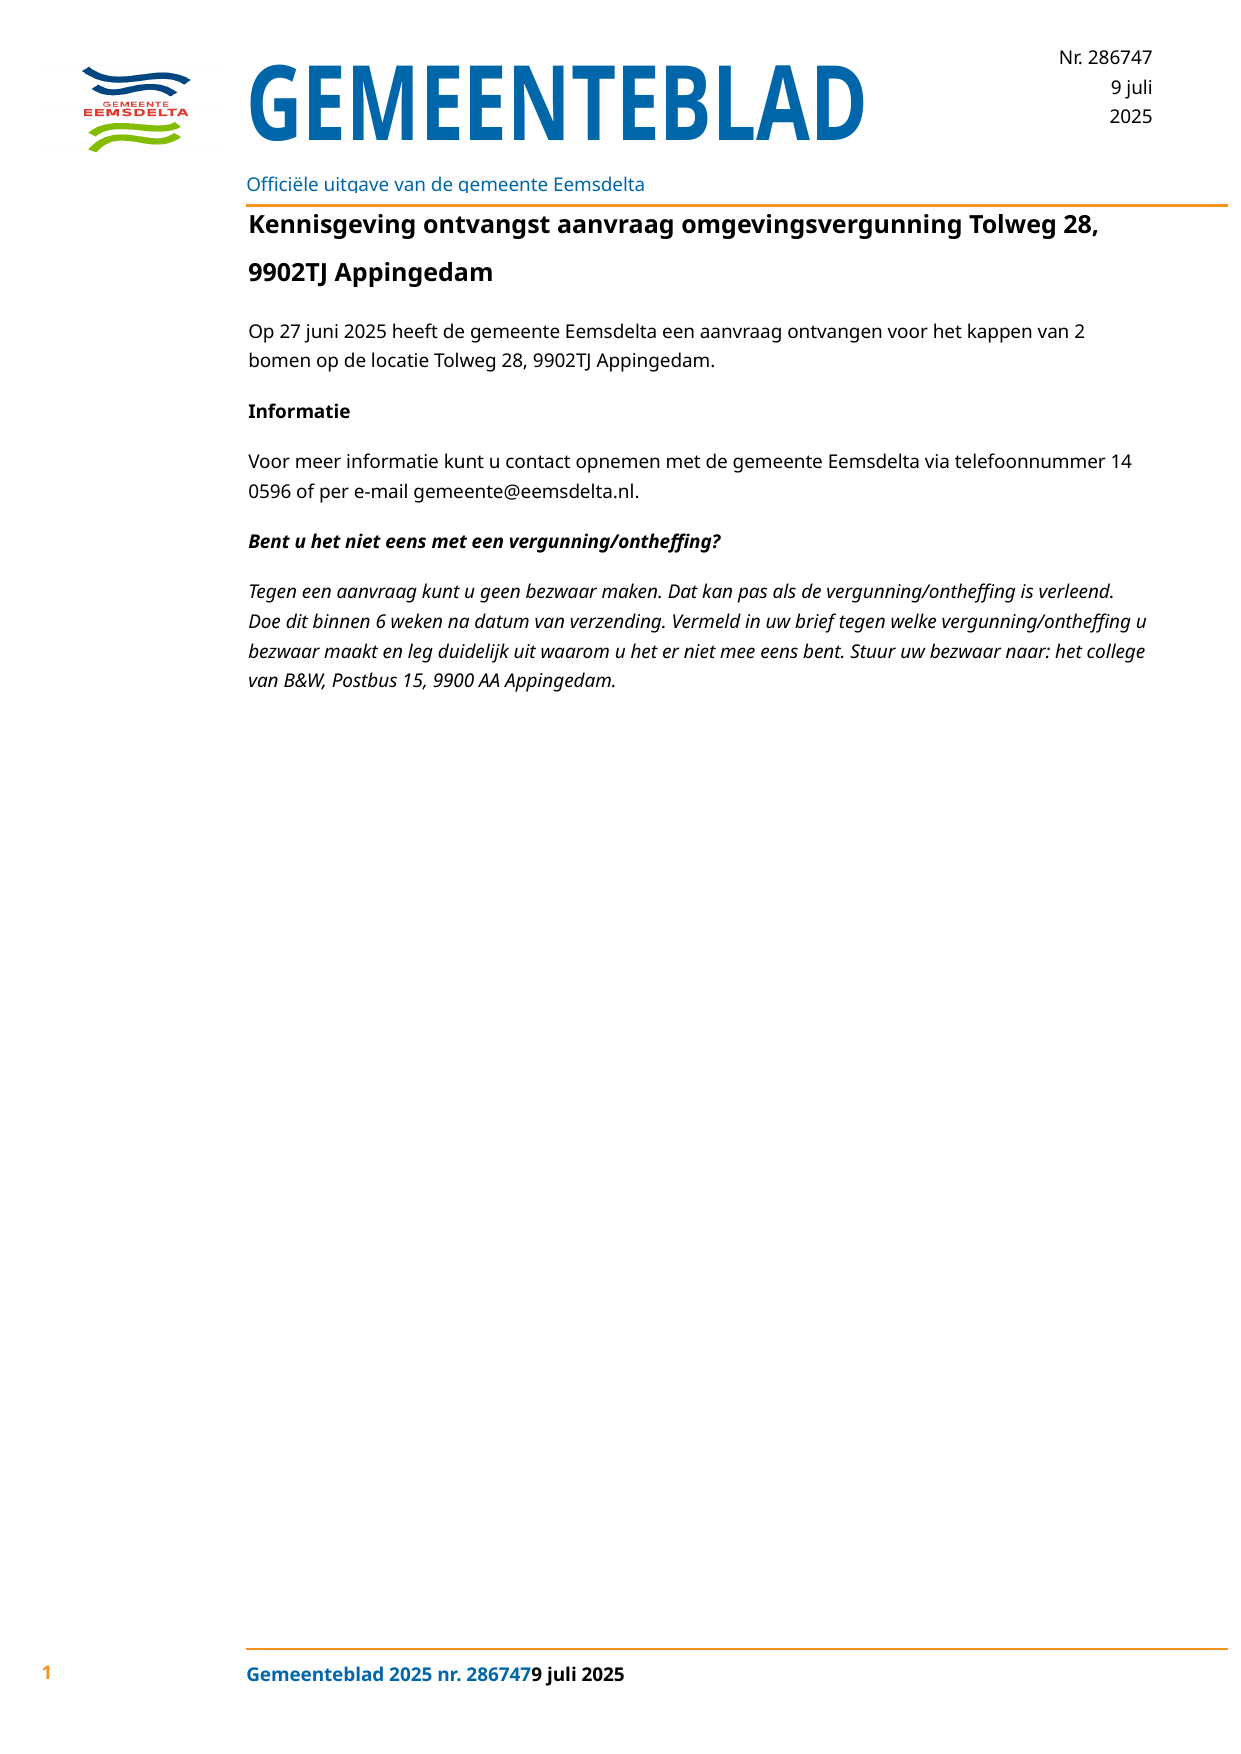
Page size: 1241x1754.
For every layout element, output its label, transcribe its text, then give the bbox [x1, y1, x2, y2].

text Tegen een aanvraag kunt u geen bezwaar maken. Dat kan pas als de vergunning/ontheffing is verleend. Doe dit binnen 6 weken na datum van verzending. Vermeld in uw brief tegen welke vergunning/ontheffing u bezwaar maakt en leg duidelijk uit waarom u het er niet mee eens bent. Stuur uw bezwaar naar: het college van B&W, Postbus 15, 9900 AA Appingedam. [248, 579, 1152, 693]
text Op 27 juni 2025 heeft de gemeente Eemsdelta een aanvraag ontvangen voor het kappen van 2 bomen op de locatie Tolweg 28, 9902TJ Appingedam. [248, 318, 1152, 373]
text Bent u het niet eens met een vergunning/ontheffing? [248, 528, 1152, 554]
text Kennisgeving ontvangst aanvraag omgevingsvergunning Tolweg 28, 9902TJ Appingedam [248, 207, 1152, 288]
text Voor meer informatie kunt u contact opnemen met de gemeente Eemsdelta via telefoonnummer 14 0596 of per e-mail gemeente@eemsdelta.nl. [248, 448, 1152, 504]
text Informatie [248, 398, 1152, 424]
picture [41, 47, 231, 172]
